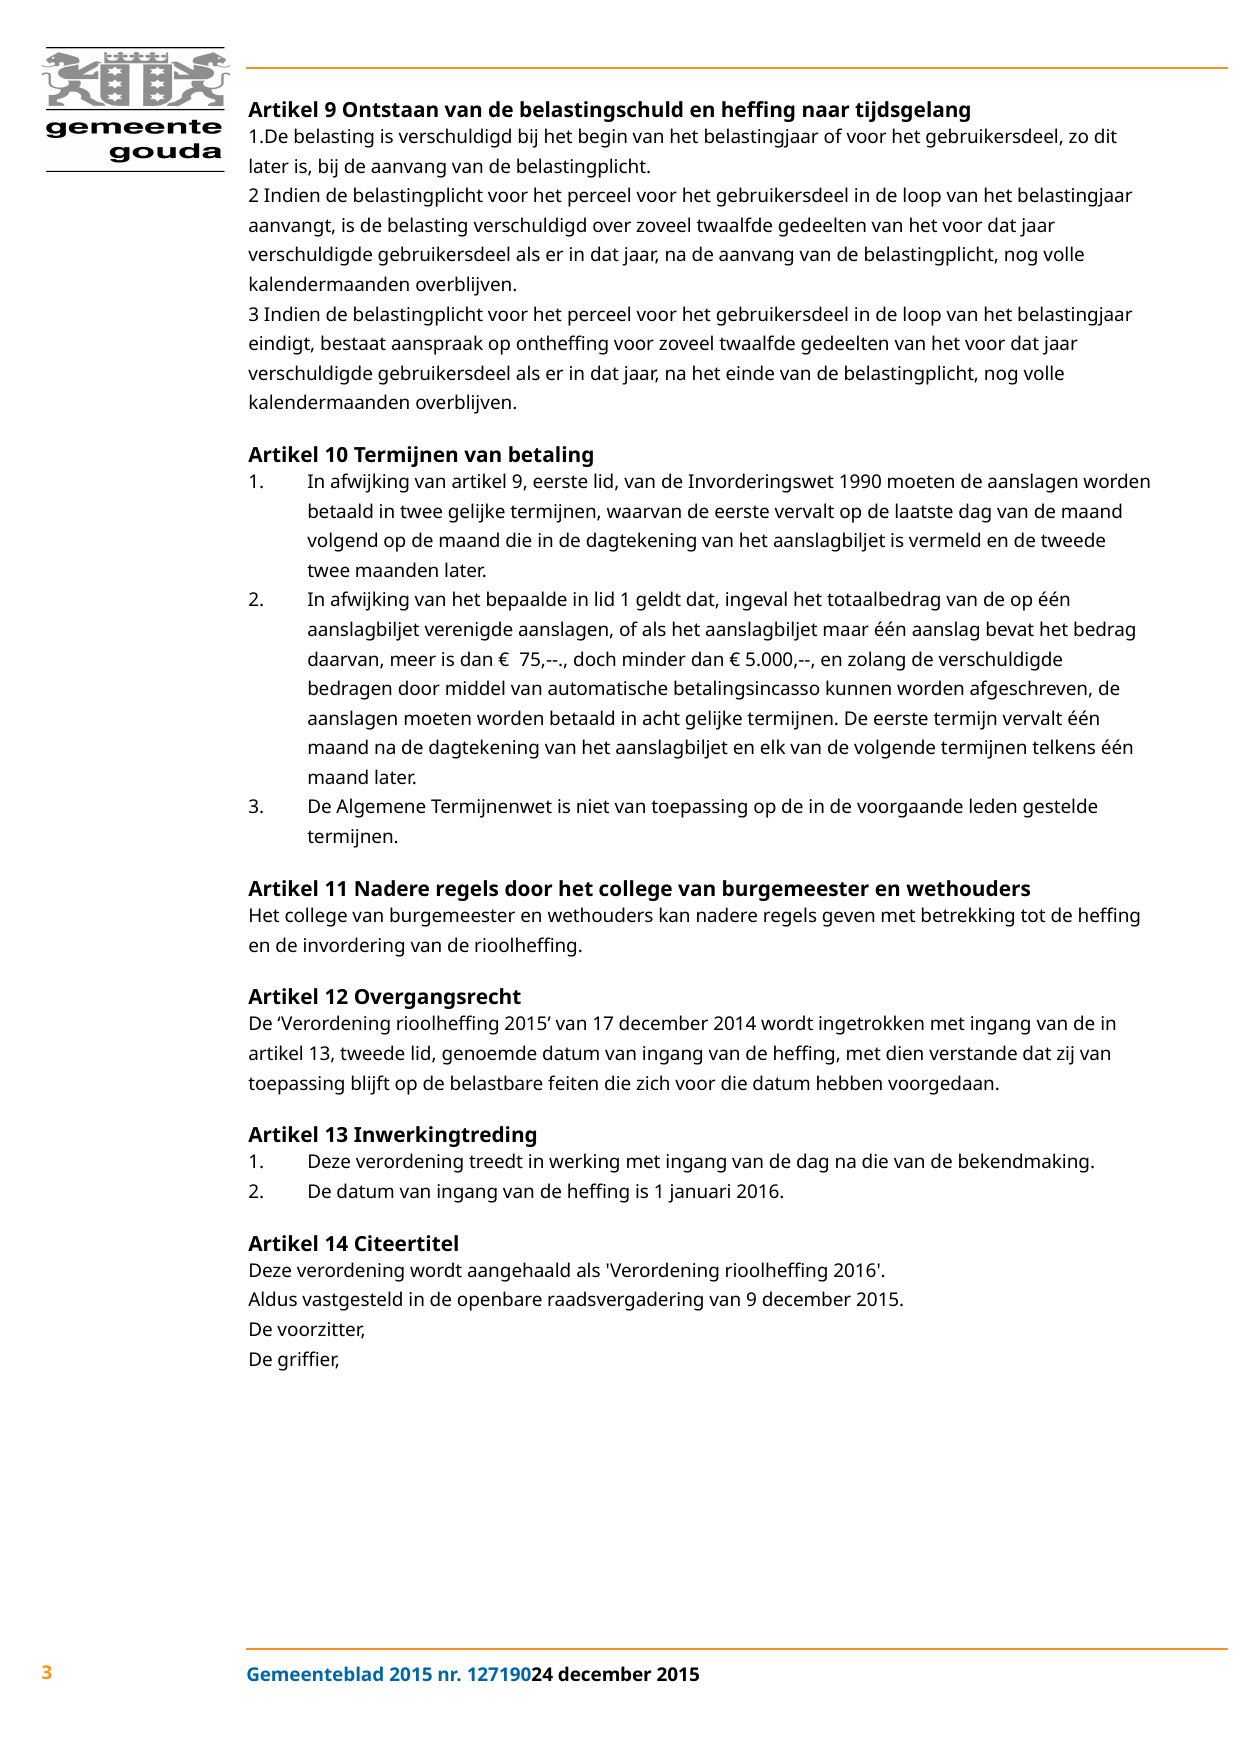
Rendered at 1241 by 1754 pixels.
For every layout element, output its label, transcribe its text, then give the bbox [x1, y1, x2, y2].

text Artikel 14 Citeertitel [248, 1229, 1152, 1257]
list In afwijking van het bepaalde in lid 1 geldt dat, ingeval het totaalbedrag van de op één aanslagbiljet verenigde aanslagen, of als het aanslagbiljet maar één aanslag bevat het bedrag daarvan, meer is dan € 75,--., doch minder dan € 5.000,--, en zolang de verschuldigde bedragen door middel van automatische betalingsincasso kunnen worden afgeschreven, de aanslagen moeten worden betaald in acht gelijke termijnen. De eerste termijn vervalt één maand na de dagtekening van het aanslagbiljet en elk van de volgende termijnen telkens één maand later. [248, 587, 1152, 790]
text Artikel 12 Overgangsrecht [248, 982, 1152, 1011]
list Deze verordening treedt in werking met ingang van de dag na die van de bekendmaking. [248, 1149, 1152, 1174]
text Artikel 11 Nadere regels door het college van burgemeester en wethouders [248, 874, 1152, 902]
picture [41, 47, 231, 172]
text 2 Indien de belastingplicht voor het perceel voor het gebruikersdeel in de loop van het belastingjaar aanvangt, is de belasting verschuldigd over zoveel twaalfde gedeelten van het voor dat jaar verschuldigde gebruikersdeel als er in dat jaar, na de aanvang van de belastingplicht, nog volle kalendermaanden overblijven. [248, 182, 1152, 297]
text 3 Indien de belastingplicht voor het perceel voor het gebruikersdeel in de loop van het belastingjaar eindigt, bestaat aanspraak op ontheffing voor zoveel twaalfde gedeelten van het voor dat jaar verschuldigde gebruikersdeel als er in dat jaar, na het einde van de belastingplicht, nog volle kalendermaanden overblijven. [248, 301, 1152, 415]
text De ‘Verordening rioolheffing 2015’ van 17 december 2014 wordt ingetrokken met ingang van de in artikel 13, tweede lid, genoemde datum van ingang van de heffing, met dien verstande dat zij van toepassing blijft op de belastbare feiten die zich voor die datum hebben voorgedaan. [248, 1011, 1152, 1096]
text Artikel 10 Termijnen van betaling [248, 440, 1152, 468]
text Artikel 13 Inwerkingtreding [248, 1120, 1152, 1149]
text Het college van burgemeester en wethouders kan nadere regels geven met betrekking tot de heffing en de invordering van de rioolheffing. [248, 902, 1152, 957]
text De griffier, [248, 1346, 1152, 1372]
text Artikel 9 Ontstaan van de belastingschuld en heffing naar tijdsgelang [248, 95, 1152, 123]
text 1.De belasting is verschuldigd bij het begin van het belastingjaar of voor het gebruikersdeel, zo dit later is, bij de aanvang van de belastingplicht. [248, 123, 1152, 178]
text Deze verordening wordt aangehaald als 'Verordening rioolheffing 2016'. [248, 1257, 1152, 1283]
text De voorzitter, [248, 1316, 1152, 1342]
text Aldus vastgesteld in de openbare raadsvergadering van 9 december 2015. [248, 1287, 1152, 1312]
list In afwijking van artikel 9, eerste lid, van de Invorderingswet 1990 moeten de aanslagen worden betaald in twee gelijke termijnen, waarvan de eerste vervalt op de laatste dag van de maand volgend op de maand die in de dagtekening van het aanslagbiljet is vermeld en de tweede twee maanden later. [248, 468, 1152, 583]
list De Algemene Termijnenwet is niet van toepassing op de in de voorgaande leden gestelde termijnen. [248, 794, 1152, 849]
list De datum van ingang van de heffing is 1 januari 2016. [248, 1178, 1152, 1204]
